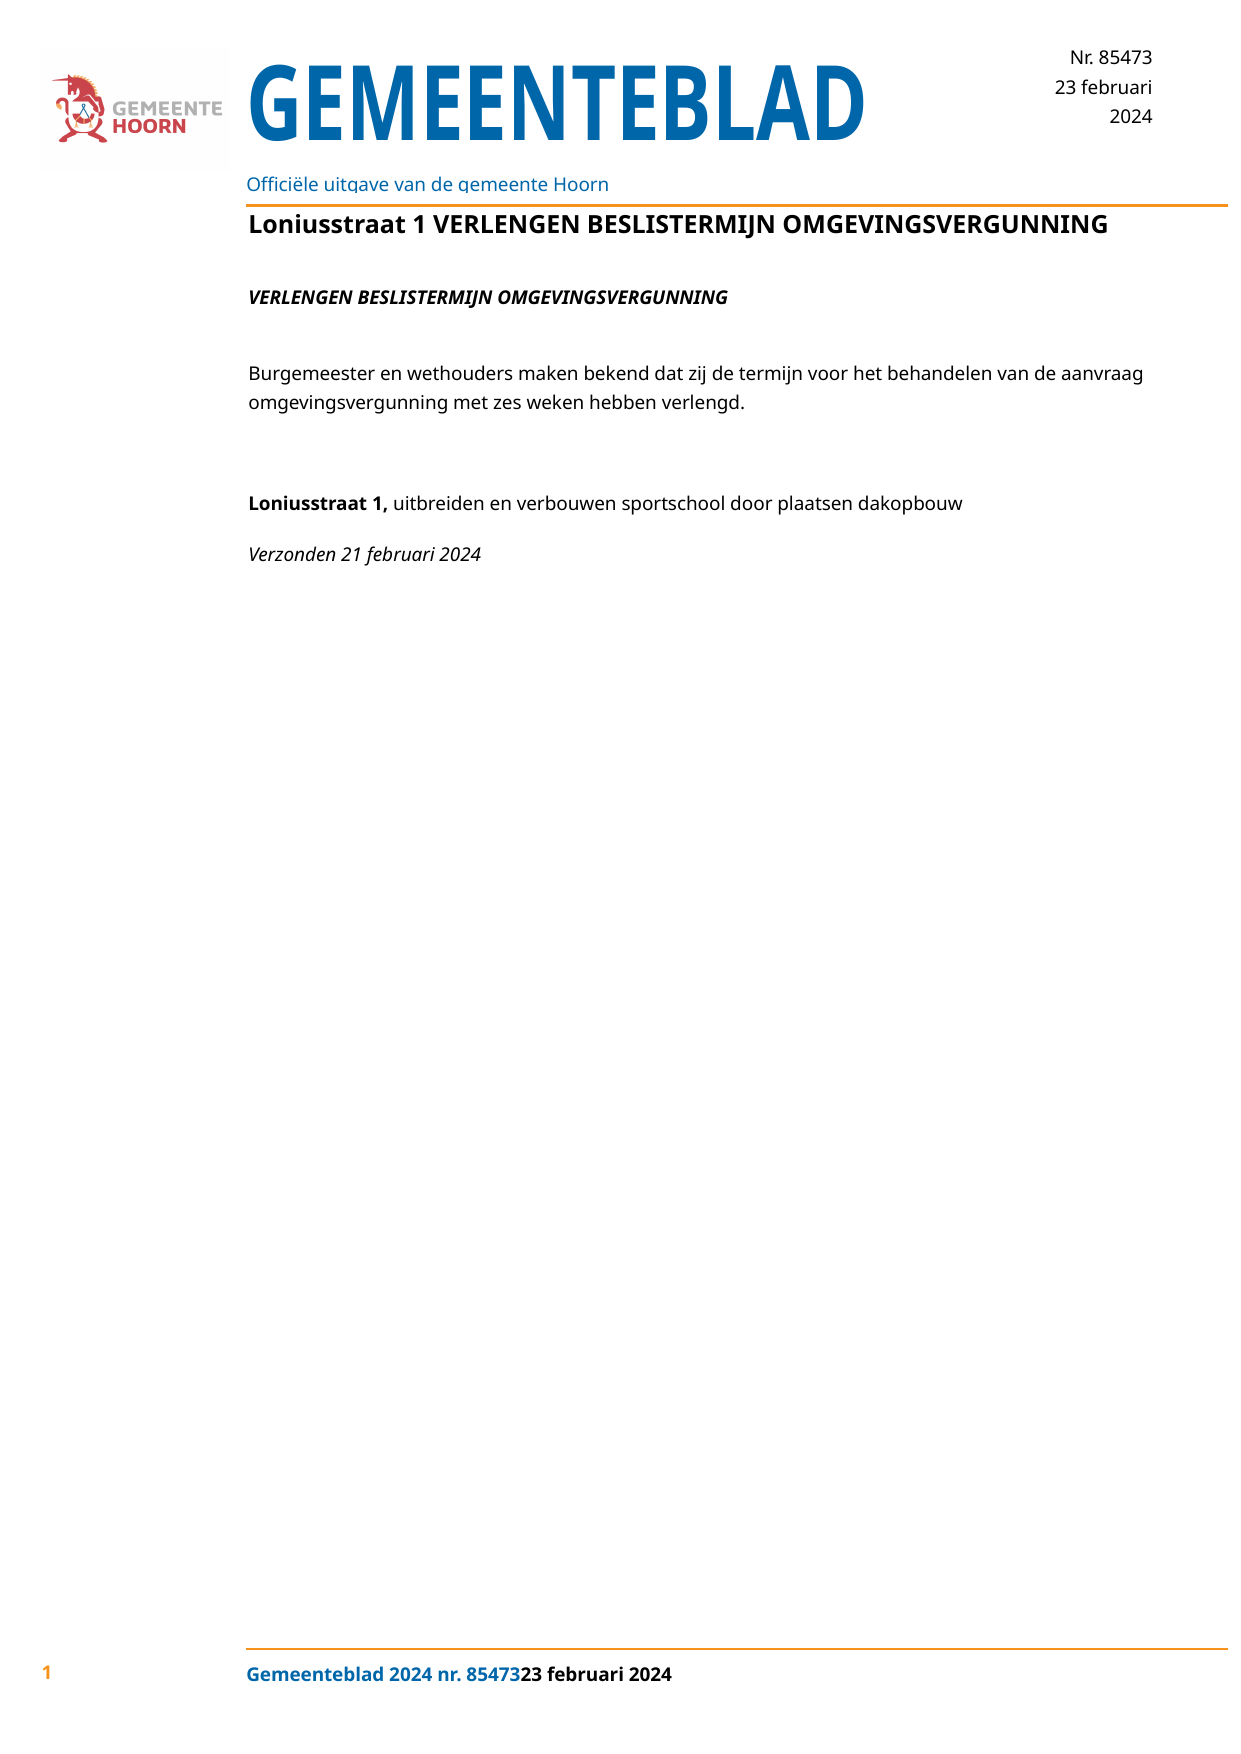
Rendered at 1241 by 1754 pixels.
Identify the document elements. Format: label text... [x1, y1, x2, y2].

text Verzonden 21 februari 2024 [248, 541, 1152, 567]
text Loniusstraat 1, uitbreiden en verbouwen sportschool door plaatsen dakopbouw [248, 490, 1152, 516]
picture [41, 47, 231, 172]
text Burgemeester en wethouders maken bekend dat zij de termijn voor het behandelen van de aanvraag omgevingsvergunning met zes weken hebben verlengd. [248, 360, 1152, 415]
text VERLENGEN BESLISTERMIJN OMGEVINGSVERGUNNING [248, 284, 1152, 309]
text Loniusstraat 1 VERLENGEN BESLISTERMIJN OMGEVINGSVERGUNNING [248, 207, 1152, 241]
